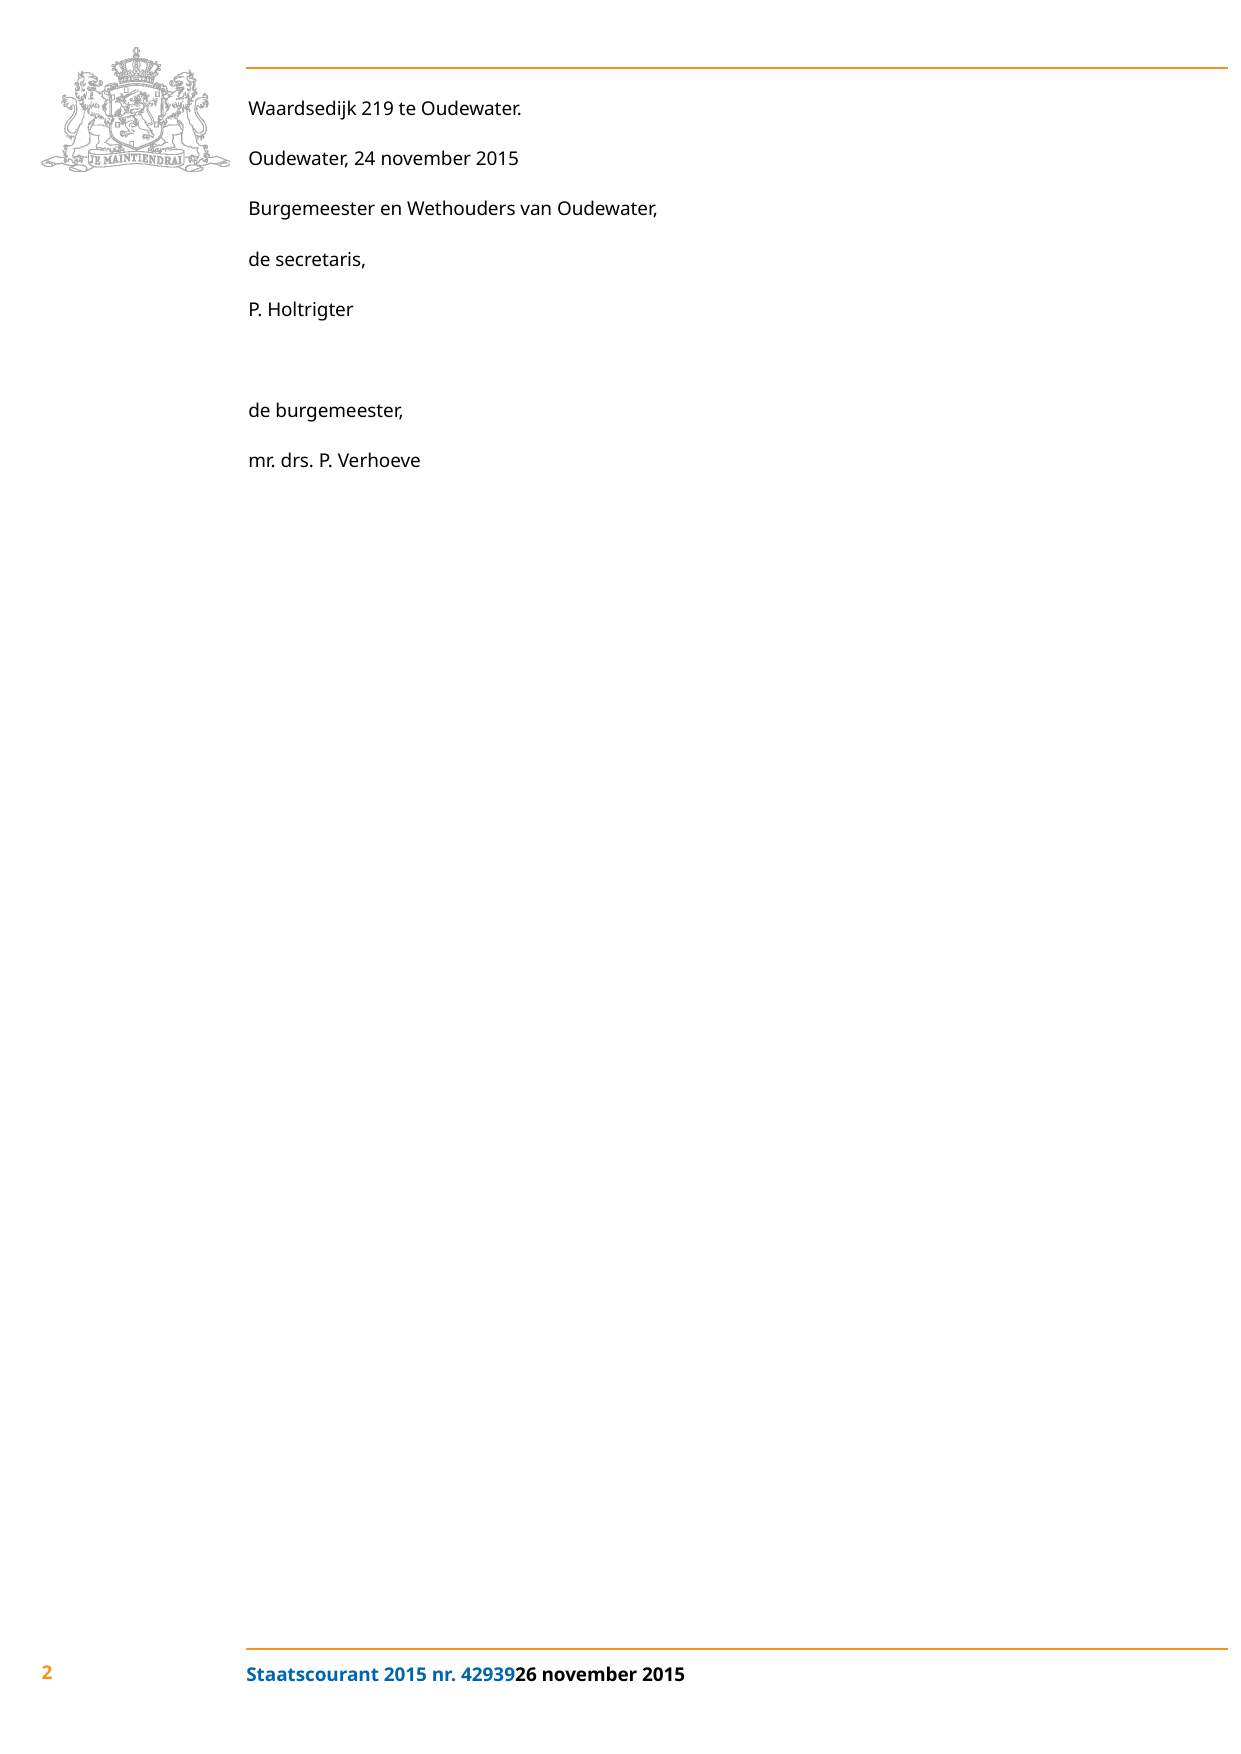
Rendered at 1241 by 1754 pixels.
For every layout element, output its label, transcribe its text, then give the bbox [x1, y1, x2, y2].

text mr. drs. P. Verhoeve [248, 448, 1152, 473]
text de burgemeester, [248, 397, 1152, 423]
text Waardsedijk 219 te Oudewater. [248, 95, 1152, 121]
picture [41, 47, 231, 172]
text Burgemeester en Wethouders van Oudewater, [248, 196, 1152, 221]
text de secretaris, [248, 246, 1152, 272]
text Oudewater, 24 november 2015 [248, 145, 1152, 171]
text P. Holtrigter [248, 296, 1152, 322]
